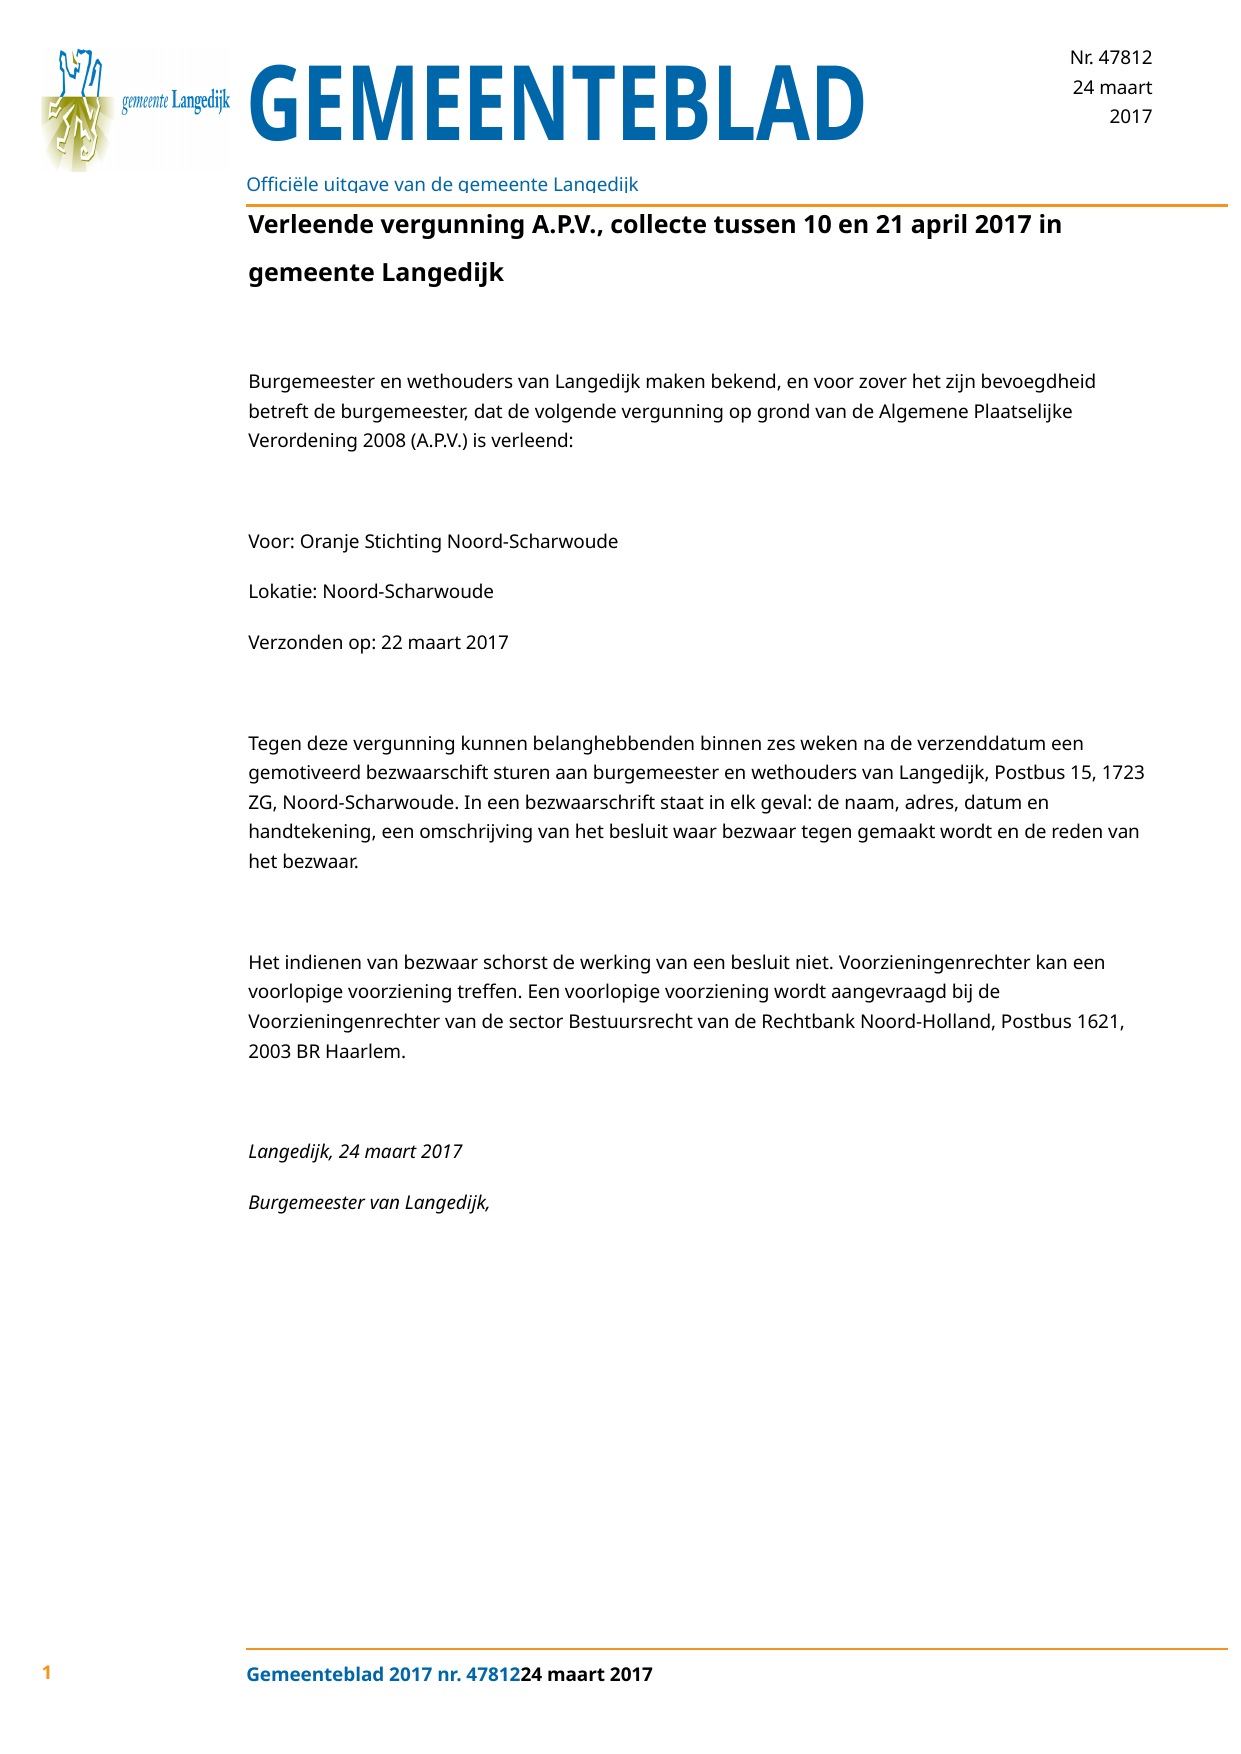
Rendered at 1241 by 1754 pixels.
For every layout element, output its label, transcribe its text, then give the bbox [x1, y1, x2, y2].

text Verzonden op: 22 maart 2017 [248, 629, 1152, 655]
text Tegen deze vergunning kunnen belanghebbenden binnen zes weken na de verzenddatum een gemotiveerd bezwaarschift sturen aan burgemeester en wethouders van Langedijk, Postbus 15, 1723 ZG, Noord-Scharwoude. In een bezwaarschrift staat in elk geval: de naam, adres, datum en handtekening, een omschrijving van het besluit waar bezwaar tegen gemaakt wordt en de reden van het bezwaar. [248, 730, 1152, 874]
text Burgemeester van Langedijk, [248, 1189, 1152, 1215]
text Voor: Oranje Stichting Noord-Scharwoude [248, 528, 1152, 554]
text Langedijk, 24 maart 2017 [248, 1139, 1152, 1164]
text Verleende vergunning A.P.V., collecte tussen 10 en 21 april 2017 in gemeente Langedijk [248, 207, 1152, 288]
text Lokatie: Noord-Scharwoude [248, 579, 1152, 604]
text Burgemeester en wethouders van Langedijk maken bekend, en voor zover het zijn bevoegdheid betreft de burgemeester, dat de volgende vergunning op grond van de Algemene Plaatselijke Verordening 2008 (A.P.V.) is verleend: [248, 368, 1152, 453]
text Het indienen van bezwaar schorst de werking van een besluit niet. Voorzieningenrechter kan een voorlopige voorziening treffen. Een voorlopige voorziening wordt aangevraagd bij de Voorzieningenrechter van de sector Bestuursrecht van de Rechtbank Noord-Holland, Postbus 1621, 2003 BR Haarlem. [248, 949, 1152, 1064]
picture [41, 47, 231, 172]
